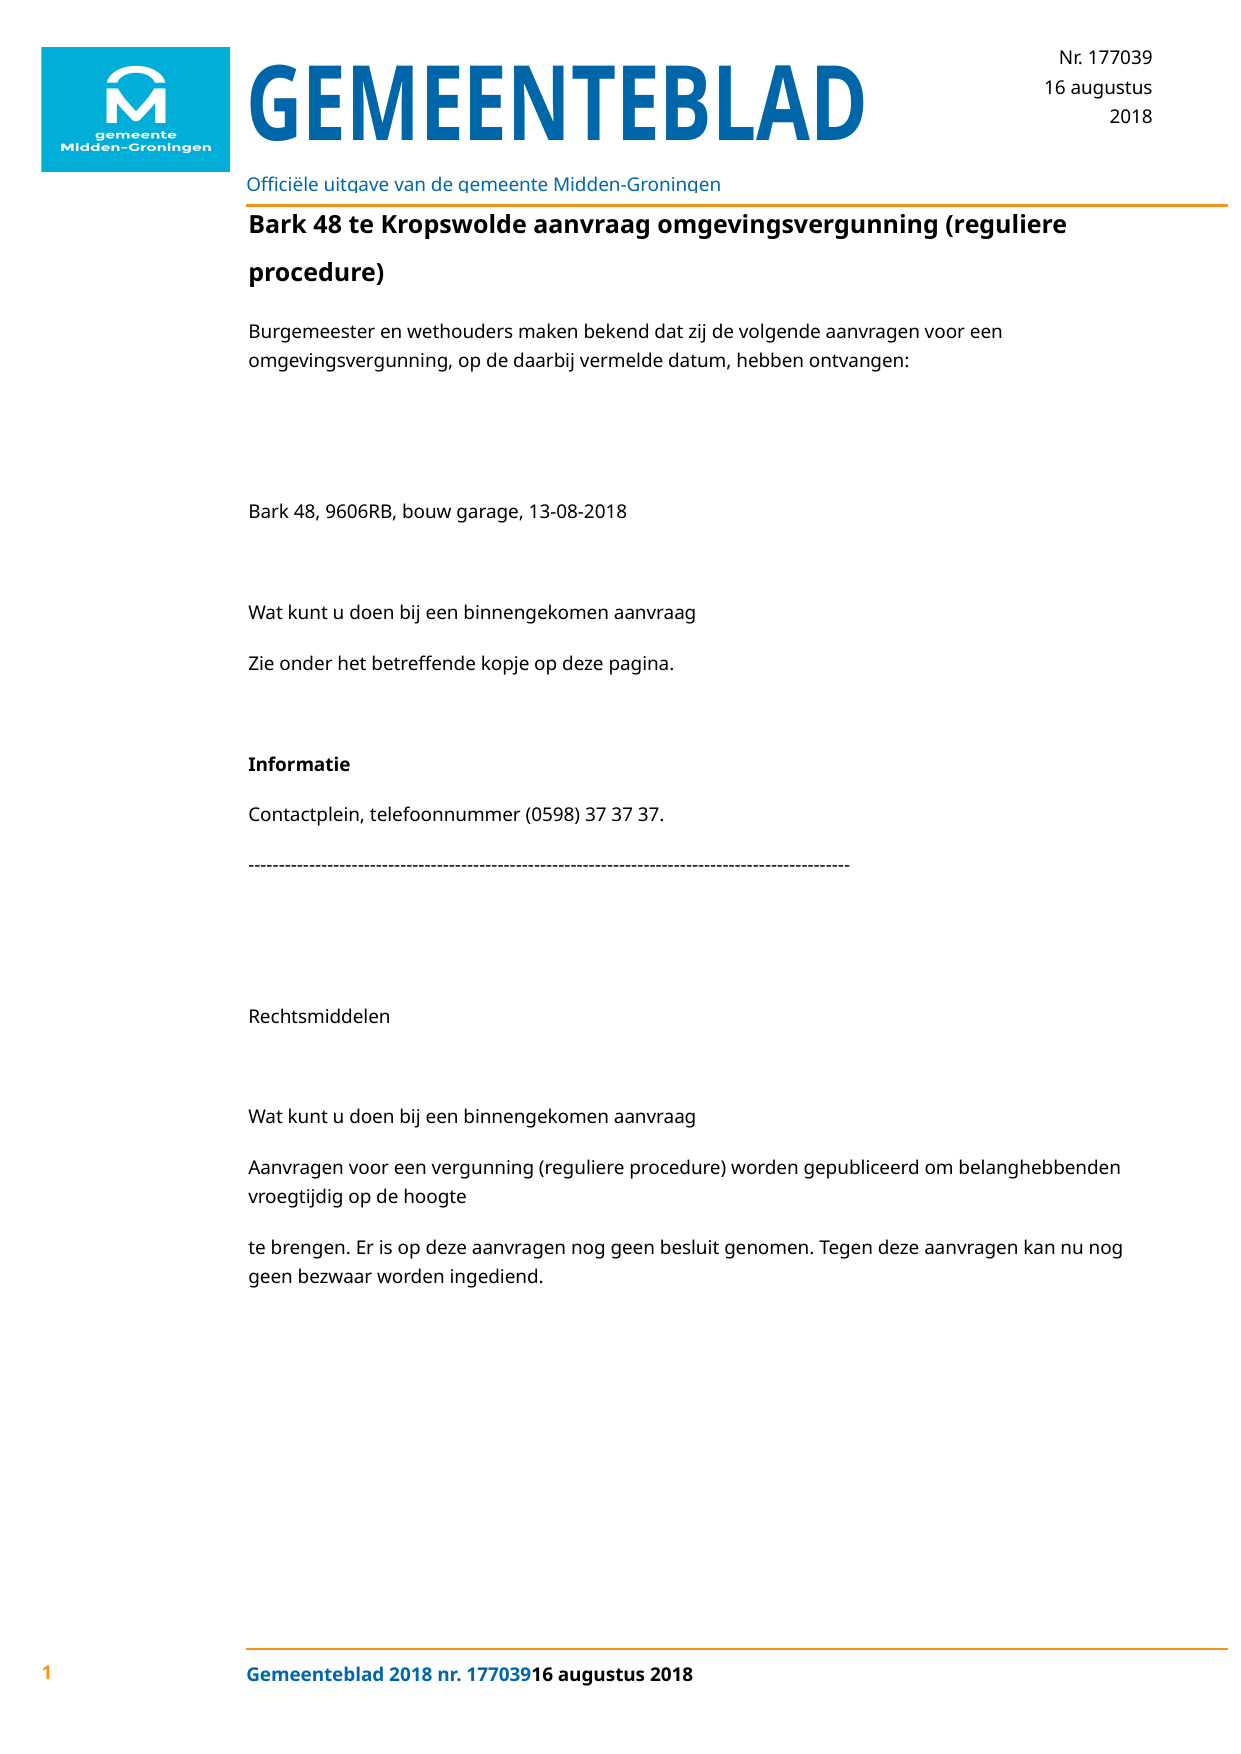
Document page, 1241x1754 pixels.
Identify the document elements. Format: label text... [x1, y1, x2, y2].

text Wat kunt u doen bij een binnengekomen aanvraag [248, 1104, 1152, 1129]
text Burgemeester en wethouders maken bekend dat zij de volgende aanvragen voor een omgevingsvergunning, op de daarbij vermelde datum, hebben ontvangen: [248, 318, 1152, 373]
text --------------------------------------------------------------------------------------------------- [248, 852, 1152, 877]
picture [108, 66, 164, 82]
picture [107, 89, 165, 122]
text Contactplein, telefoonnummer (0598) 37 37 37. [248, 801, 1152, 827]
text Aanvragen voor een vergunning (reguliere procedure) worden gepubliceerd om belanghebbenden vroegtijdig op de hoogte [248, 1154, 1152, 1209]
picture [184, 146, 190, 153]
text te brengen. Er is op deze aanvragen nog geen besluit genomen. Tegen deze aanvragen kan nu nog geen bezwaar worden ingediend. [248, 1234, 1152, 1289]
text Bark 48, 9606RB, bouw garage, 13-08-2018 [248, 499, 1152, 524]
text Informatie [248, 751, 1152, 777]
text Wat kunt u doen bij een binnengekomen aanvraag [248, 599, 1152, 625]
text Zie onder het betreffende kopje op deze pagina. [248, 650, 1152, 676]
text Rechtsmiddelen [248, 1003, 1152, 1029]
text Bark 48 te Kropswolde aanvraag omgevingsvergunning (reguliere procedure) [248, 207, 1152, 288]
